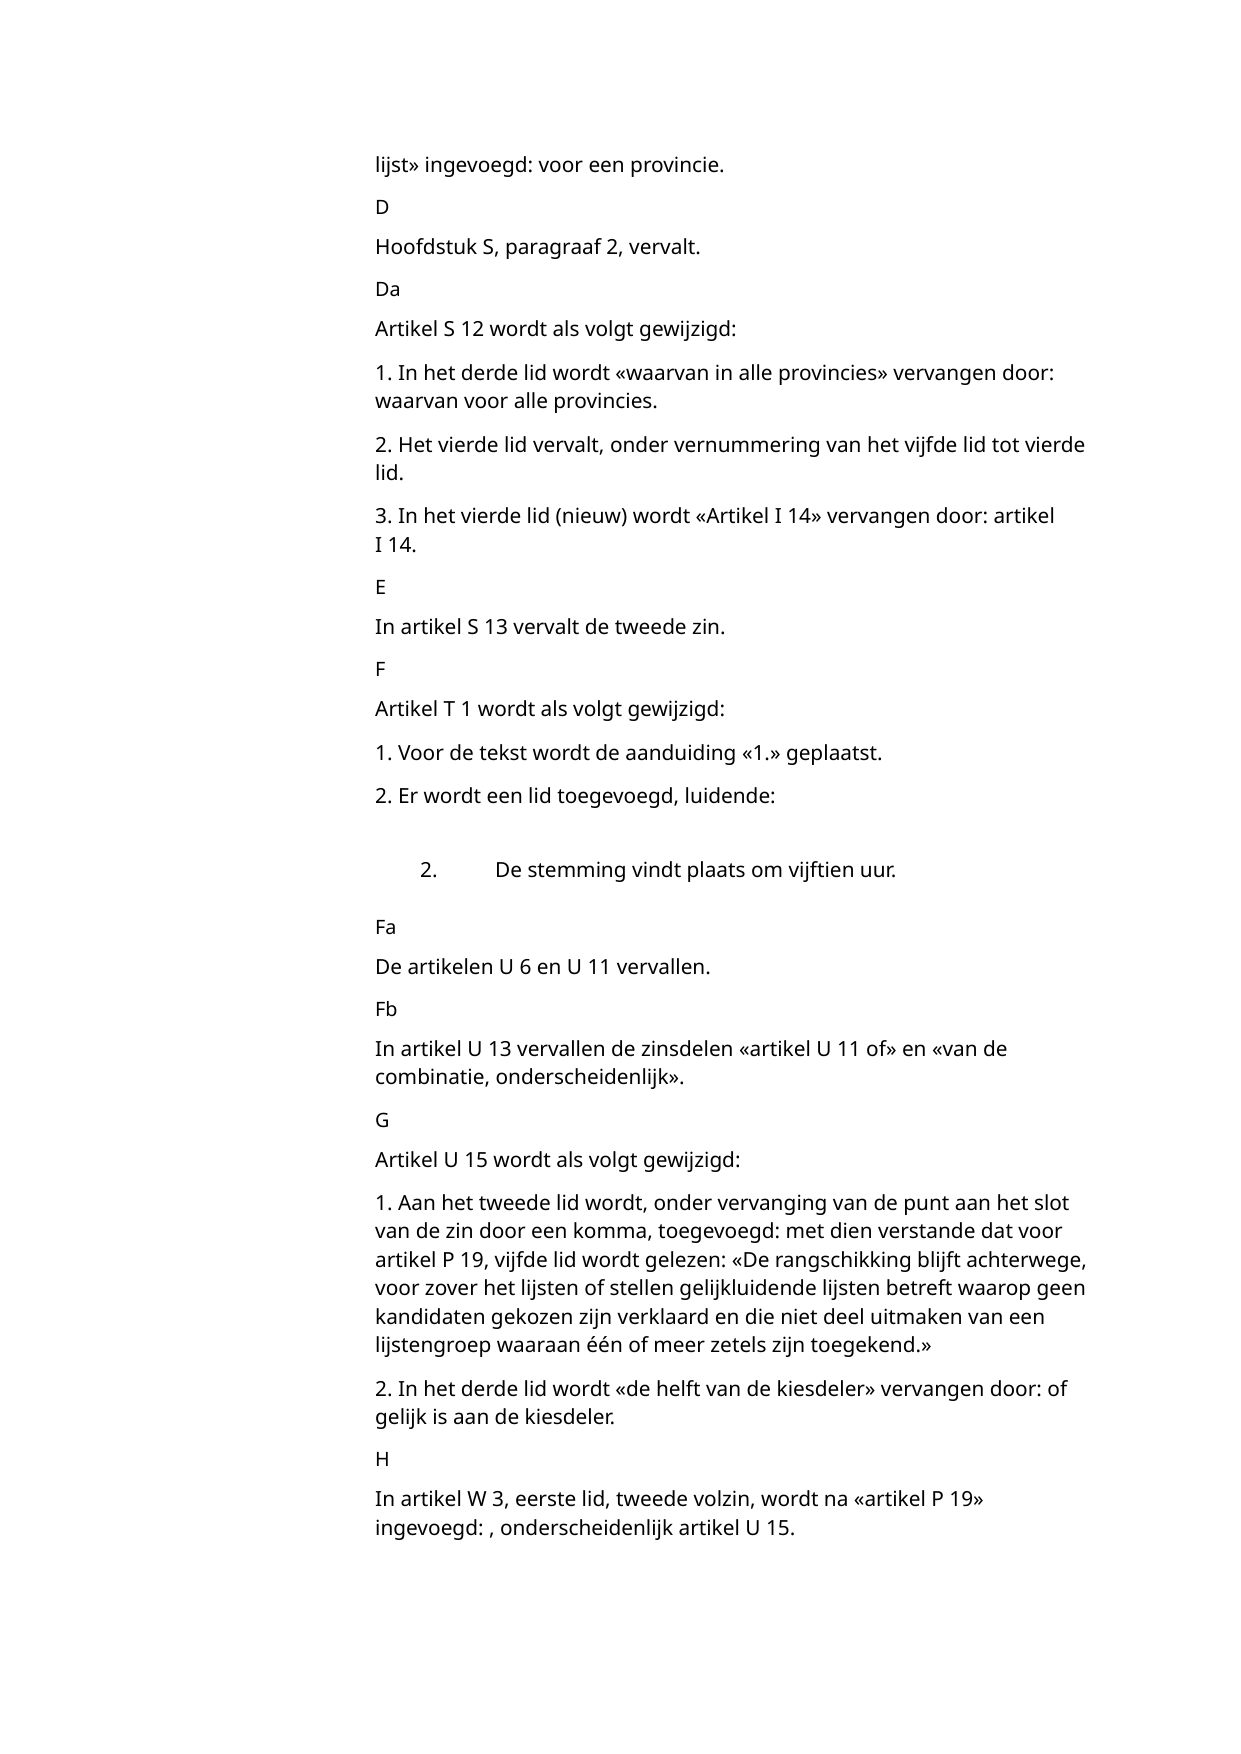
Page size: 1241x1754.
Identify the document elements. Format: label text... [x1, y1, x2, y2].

text De artikelen U 6 en U 11 vervallen. [375, 952, 1090, 980]
text 2. In het derde lid wordt «de helft van de kiesdeler» vervangen door: of gelijk is aan de kiesdeler. [375, 1374, 1090, 1431]
text Fa [375, 913, 1090, 940]
text 2. Het vierde lid vervalt, onder vernummering van het vijfde lid tot vierde lid. [375, 430, 1090, 487]
text H [375, 1446, 1090, 1473]
text Fb [375, 995, 1090, 1022]
text In artikel S 13 vervalt de tweede zin. [375, 612, 1090, 641]
text In artikel U 13 vervallen de zinsdelen «artikel U 11 of» en «van de combinatie, onderscheidenlijk». [375, 1034, 1090, 1091]
text lijst» ingevoegd: voor een provincie. [375, 150, 1090, 178]
text E [375, 573, 1090, 600]
text Artikel U 15 wordt als volgt gewijzigd: [375, 1145, 1090, 1173]
text 1. Aan het tweede lid wordt, onder vervanging van de punt aan het slot van de zin door een komma, toegevoegd: met dien verstande dat voor artikel P 19, vijfde lid wordt gelezen: «De rangschikking blijft achterwege, voor zover het lijsten of stellen gelijkluidende lijsten betreft waarop geen kandidaten gekozen zijn verklaard en die niet deel uitmaken van een lijstengroep waaraan één of meer zetels zijn toegekend.» [375, 1188, 1090, 1359]
text Da [375, 276, 1090, 303]
text Hoofdstuk S, paragraaf 2, vervalt. [375, 232, 1090, 261]
text G [375, 1106, 1090, 1133]
text 3. In het vierde lid (nieuw) wordt «Artikel I 14» vervangen door: artikel I 14. [375, 502, 1090, 558]
list De stemming vindt plaats om vijftien uur. [420, 855, 1090, 883]
text 1. In het derde lid wordt «waarvan in alle provincies» vervangen door: waarvan voor alle provincies. [375, 358, 1090, 415]
text D [375, 193, 1090, 220]
text In artikel W 3, eerste lid, tweede volzin, wordt na «artikel P 19» ingevoegd: , onderscheidenlijk artikel U 15. [375, 1484, 1090, 1541]
text 1. Voor de tekst wordt de aanduiding «1.» geplaatst. [375, 738, 1090, 766]
text 2. Er wordt een lid toegevoegd, luidende: [375, 781, 1090, 810]
text Artikel T 1 wordt als volgt gewijzigd: [375, 694, 1090, 723]
text Artikel S 12 wordt als volgt gewijzigd: [375, 314, 1090, 343]
text F [375, 656, 1090, 683]
